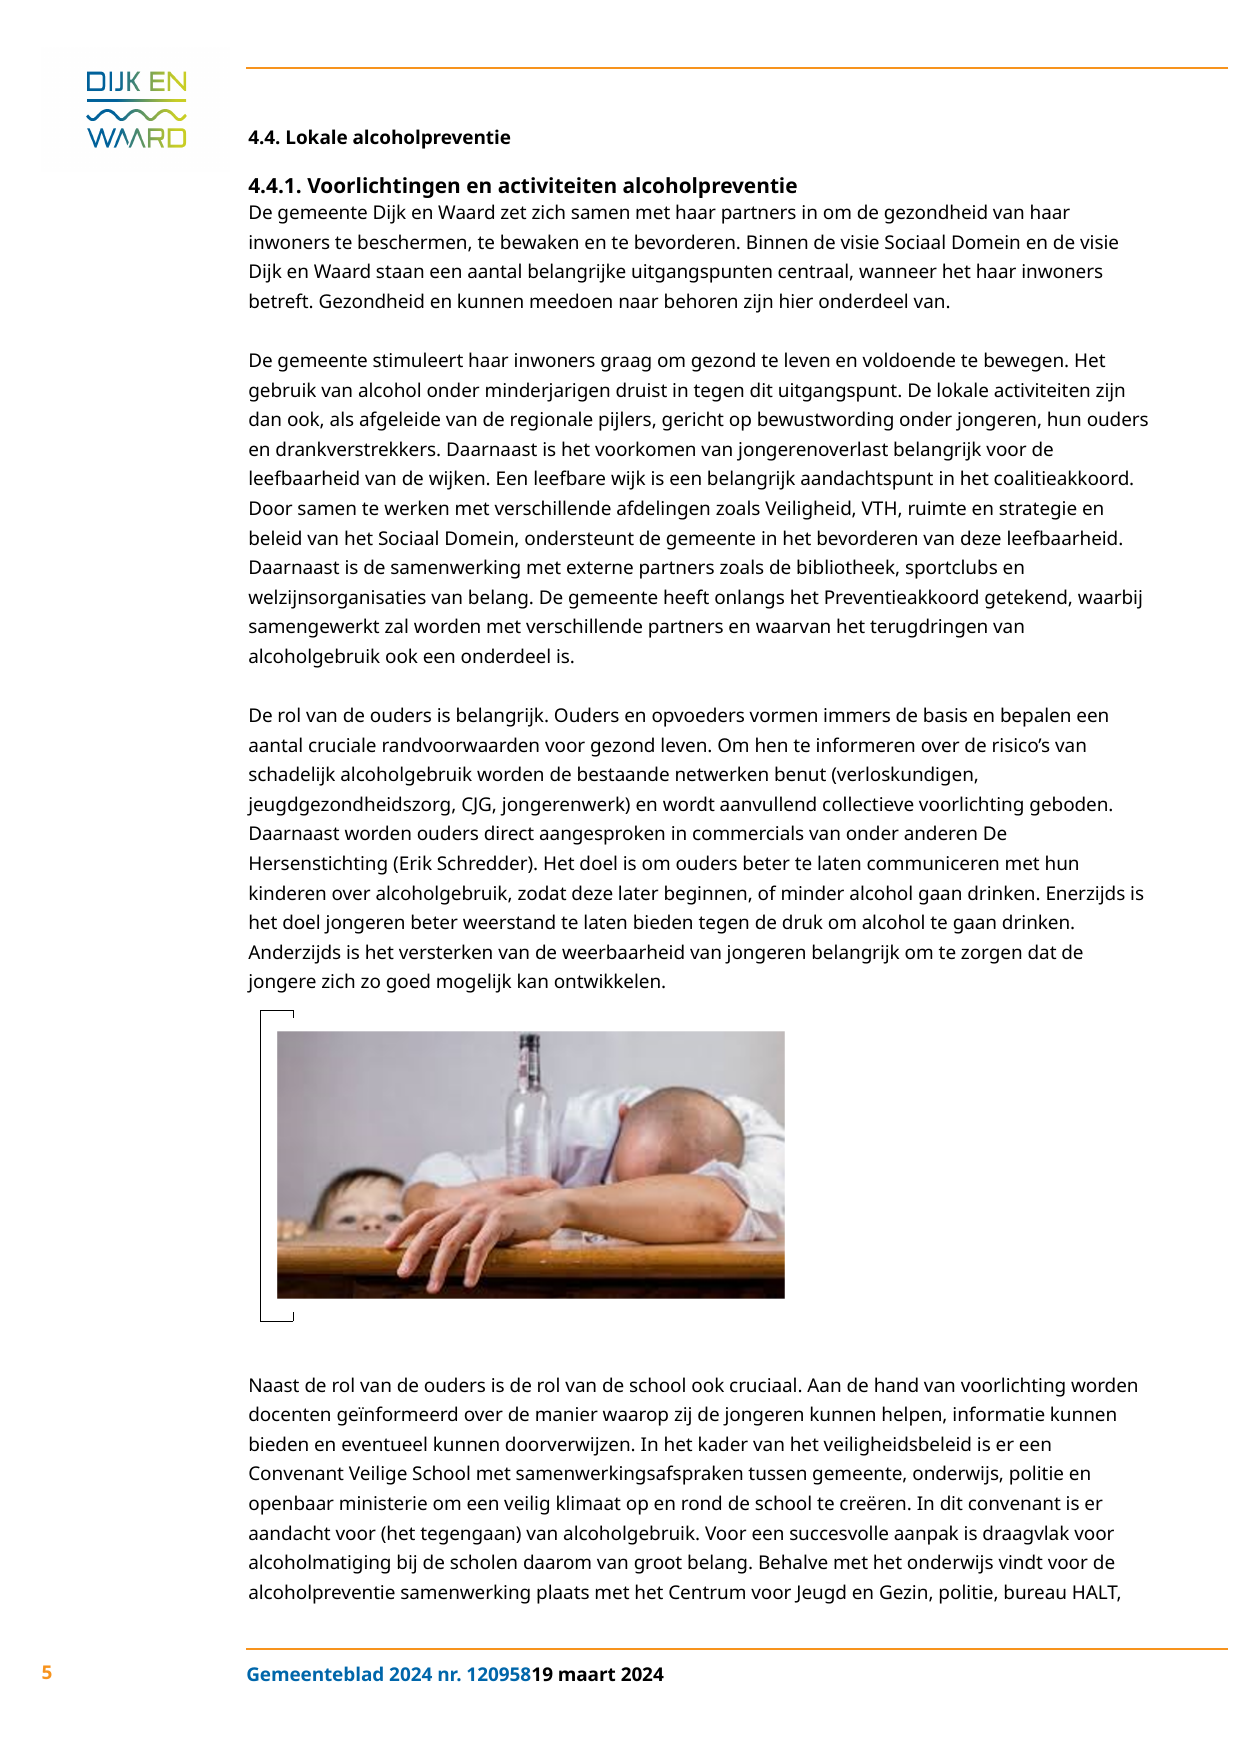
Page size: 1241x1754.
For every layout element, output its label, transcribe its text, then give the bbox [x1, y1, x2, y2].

text De rol van de ouders is belangrijk. Ouders en opvoeders vormen immers de basis en bepalen een aantal cruciale randvoorwaarden voor gezond leven. Om hen te informeren over de risico’s van schadelijk alcoholgebruik worden de bestaande netwerken benut (verloskundigen, jeugdgezondheidszorg, CJG, jongerenwerk) en wordt aanvullend collectieve voorlichting geboden. Daarnaast worden ouders direct aangesproken in commercials van onder anderen De Hersenstichting (Erik Schredder). Het doel is om ouders beter te laten communiceren met hun kinderen over alcoholgebruik, zodat deze later beginnen, of minder alcohol gaan drinken. Enerzijds is het doel jongeren beter weerstand te laten bieden tegen de druk om alcohol te gaan drinken. Anderzijds is het versterken van de weerbaarheid van jongeren belangrijk om te zorgen dat de jongere zich zo goed mogelijk kan ontwikkelen. [248, 702, 1152, 994]
text De gemeente stimuleert haar inwoners graag om gezond te leven en voldoende te bewegen. Het gebruik van alcohol onder minderjarigen druist in tegen dit uitgangspunt. De lokale activiteiten zijn dan ook, als afgeleide van de regionale pijlers, gericht op bewustwording onder jongeren, hun ouders en drankverstrekkers. Daarnaast is het voorkomen van jongerenoverlast belangrijk voor de leefbaarheid van de wijken. Een leefbare wijk is een belangrijk aandachtspunt in het coalitieakkoord. Door samen te werken met verschillende afdelingen zoals Veiligheid, VTH, ruimte en strategie en beleid van het Sociaal Domein, ondersteunt de gemeente in het bevorderen van deze leefbaarheid. Daarnaast is de samenwerking met externe partners zoals de bibliotheek, sportclubs en welzijnsorganisaties van belang. De gemeente heeft onlangs het Preventieakkoord getekend, waarbij samengewerkt zal worden met verschillende partners en waarvan het terugdringen van alcoholgebruik ook een onderdeel is. [248, 347, 1152, 669]
picture [41, 47, 231, 172]
picture [268, 1018, 795, 1312]
text De gemeente Dijk en Waard zet zich samen met haar partners in om de gezondheid van haar inwoners te beschermen, te bewaken en te bevorderen. Binnen de visie Sociaal Domein en de visie Dijk en Waard staan een aantal belangrijke uitgangspunten centraal, wanneer het haar inwoners betreft. Gezondheid en kunnen meedoen naar behoren zijn hier onderdeel van. [248, 199, 1152, 314]
text 4.4.1. Voorlichtingen en activiteiten alcoholpreventie [248, 171, 1152, 199]
text 4.4. Lokale alcoholpreventie [248, 124, 1152, 150]
text Naast de rol van de ouders is de rol van de school ook cruciaal. Aan de hand van voorlichting worden docenten geïnformeerd over de manier waarop zij de jongeren kunnen helpen, informatie kunnen bieden en eventueel kunnen doorverwijzen. In het kader van het veiligheidsbeleid is er een Convenant Veilige School met samenwerkingsafspraken tussen gemeente, onderwijs, politie en openbaar ministerie om een veilig klimaat op en rond de school te creëren. In dit convenant is er aandacht voor (het tegengaan) van alcoholgebruik. Voor een succesvolle aanpak is draagvlak voor alcoholmatiging bij de scholen daarom van groot belang. Behalve met het onderwijs vindt voor de alcoholpreventie samenwerking plaats met het Centrum voor Jeugd en Gezin, politie, bureau HALT, [248, 1372, 1152, 1604]
